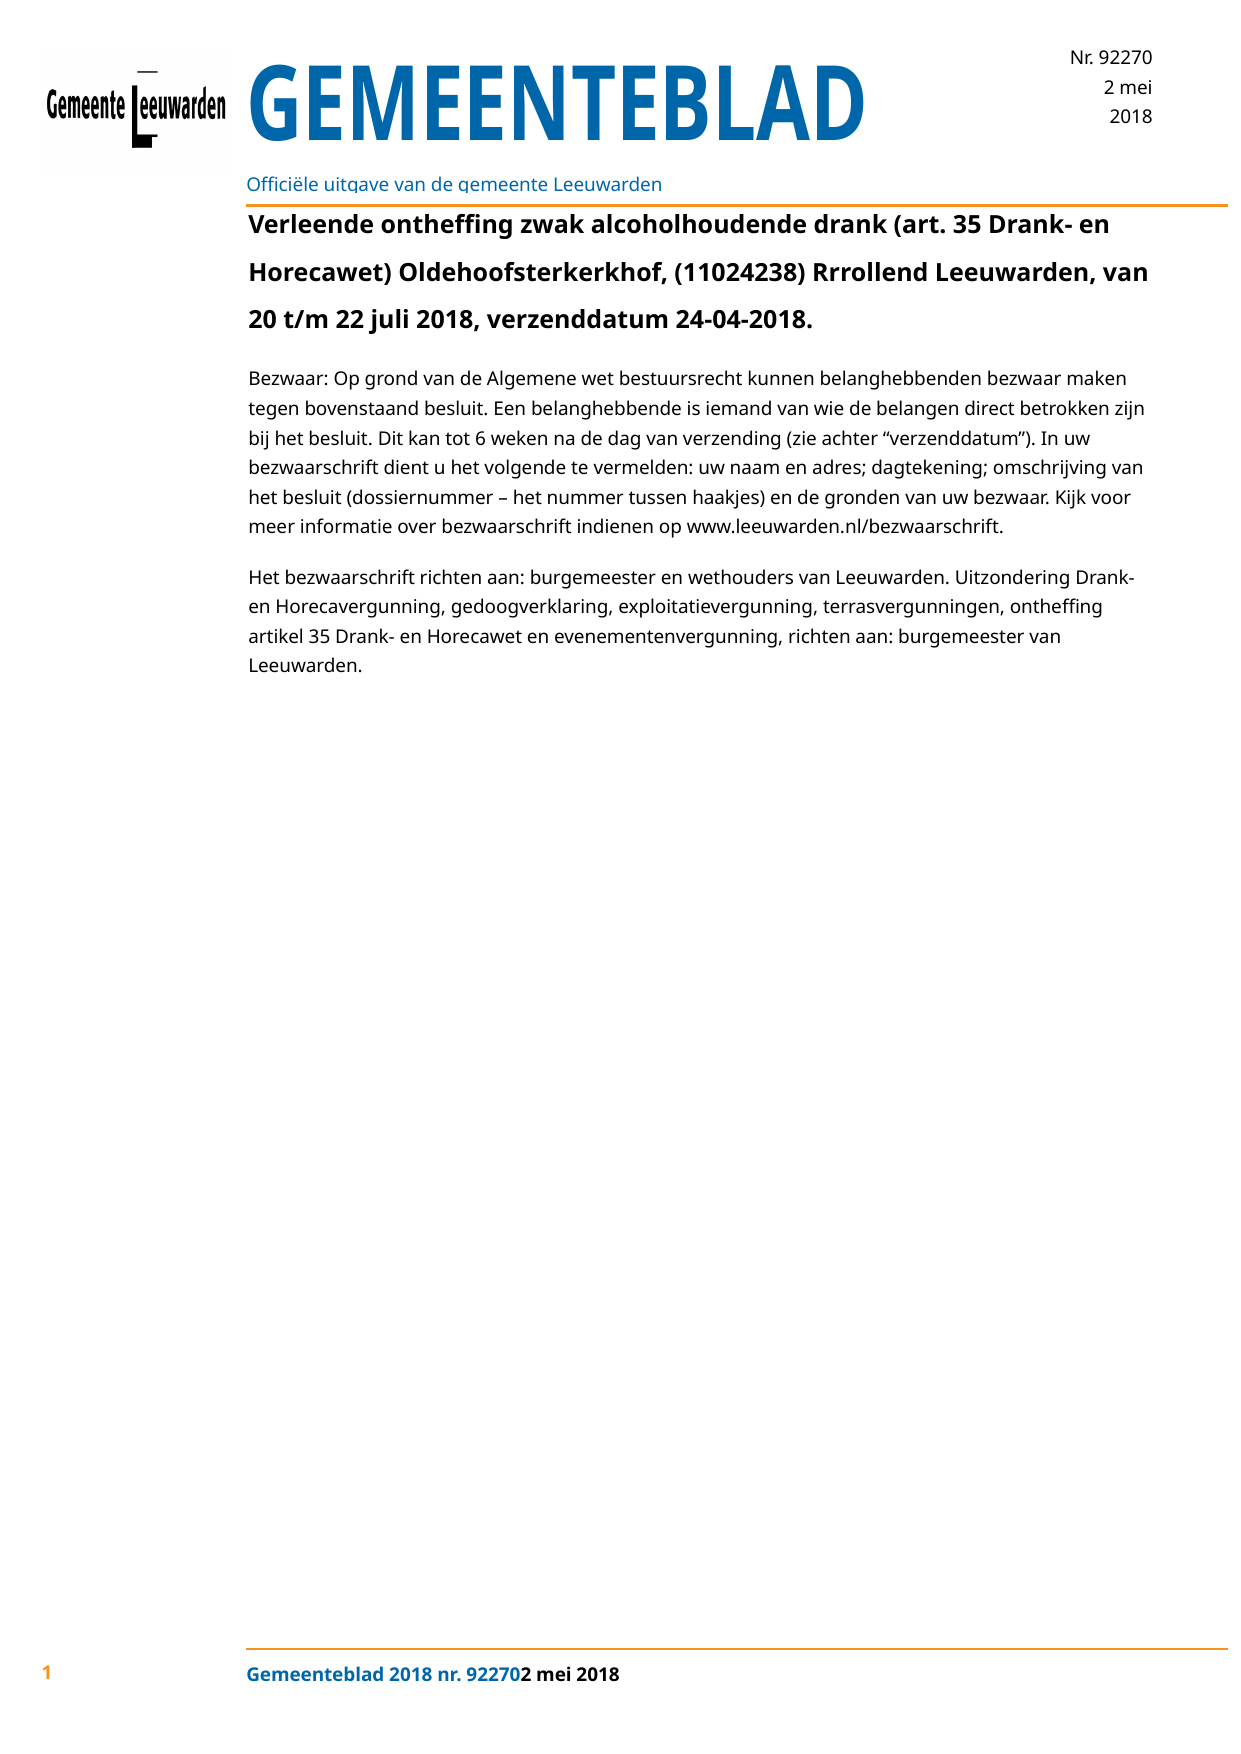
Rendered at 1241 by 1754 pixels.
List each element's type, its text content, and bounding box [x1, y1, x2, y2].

picture [41, 47, 231, 172]
text Bezwaar: Op grond van de Algemene wet bestuursrecht kunnen belanghebbenden bezwaar maken tegen bovenstaand besluit. Een belanghebbende is iemand van wie de belangen direct betrokken zijn bij het besluit. Dit kan tot 6 weken na de dag van verzending (zie achter “verzenddatum”). In uw bezwaarschrift dient u het volgende te vermelden: uw naam en adres; dagtekening; omschrijving van het besluit (dossiernummer – het nummer tussen haakjes) en de gronden van uw bezwaar. Kijk voor meer informatie over bezwaarschrift indienen op www.leeuwarden.nl/bezwaarschrift. [248, 366, 1152, 539]
text Het bezwaarschrift richten aan: burgemeester en wethouders van Leeuwarden. Uitzondering Drank- en Horecavergunning, gedoogverklaring, exploitatievergunning, terrasvergunningen, ontheffing artikel 35 Drank- en Horecawet en evenementenvergunning, richten aan: burgemeester van Leeuwarden. [248, 564, 1152, 678]
text Verleende ontheffing zwak alcoholhoudende drank (art. 35 Drank- en Horecawet) Oldehoofsterkerkhof, (11024238) Rrrollend Leeuwarden, van 20 t/m 22 juli 2018, verzenddatum 24-04-2018. [248, 207, 1152, 336]
